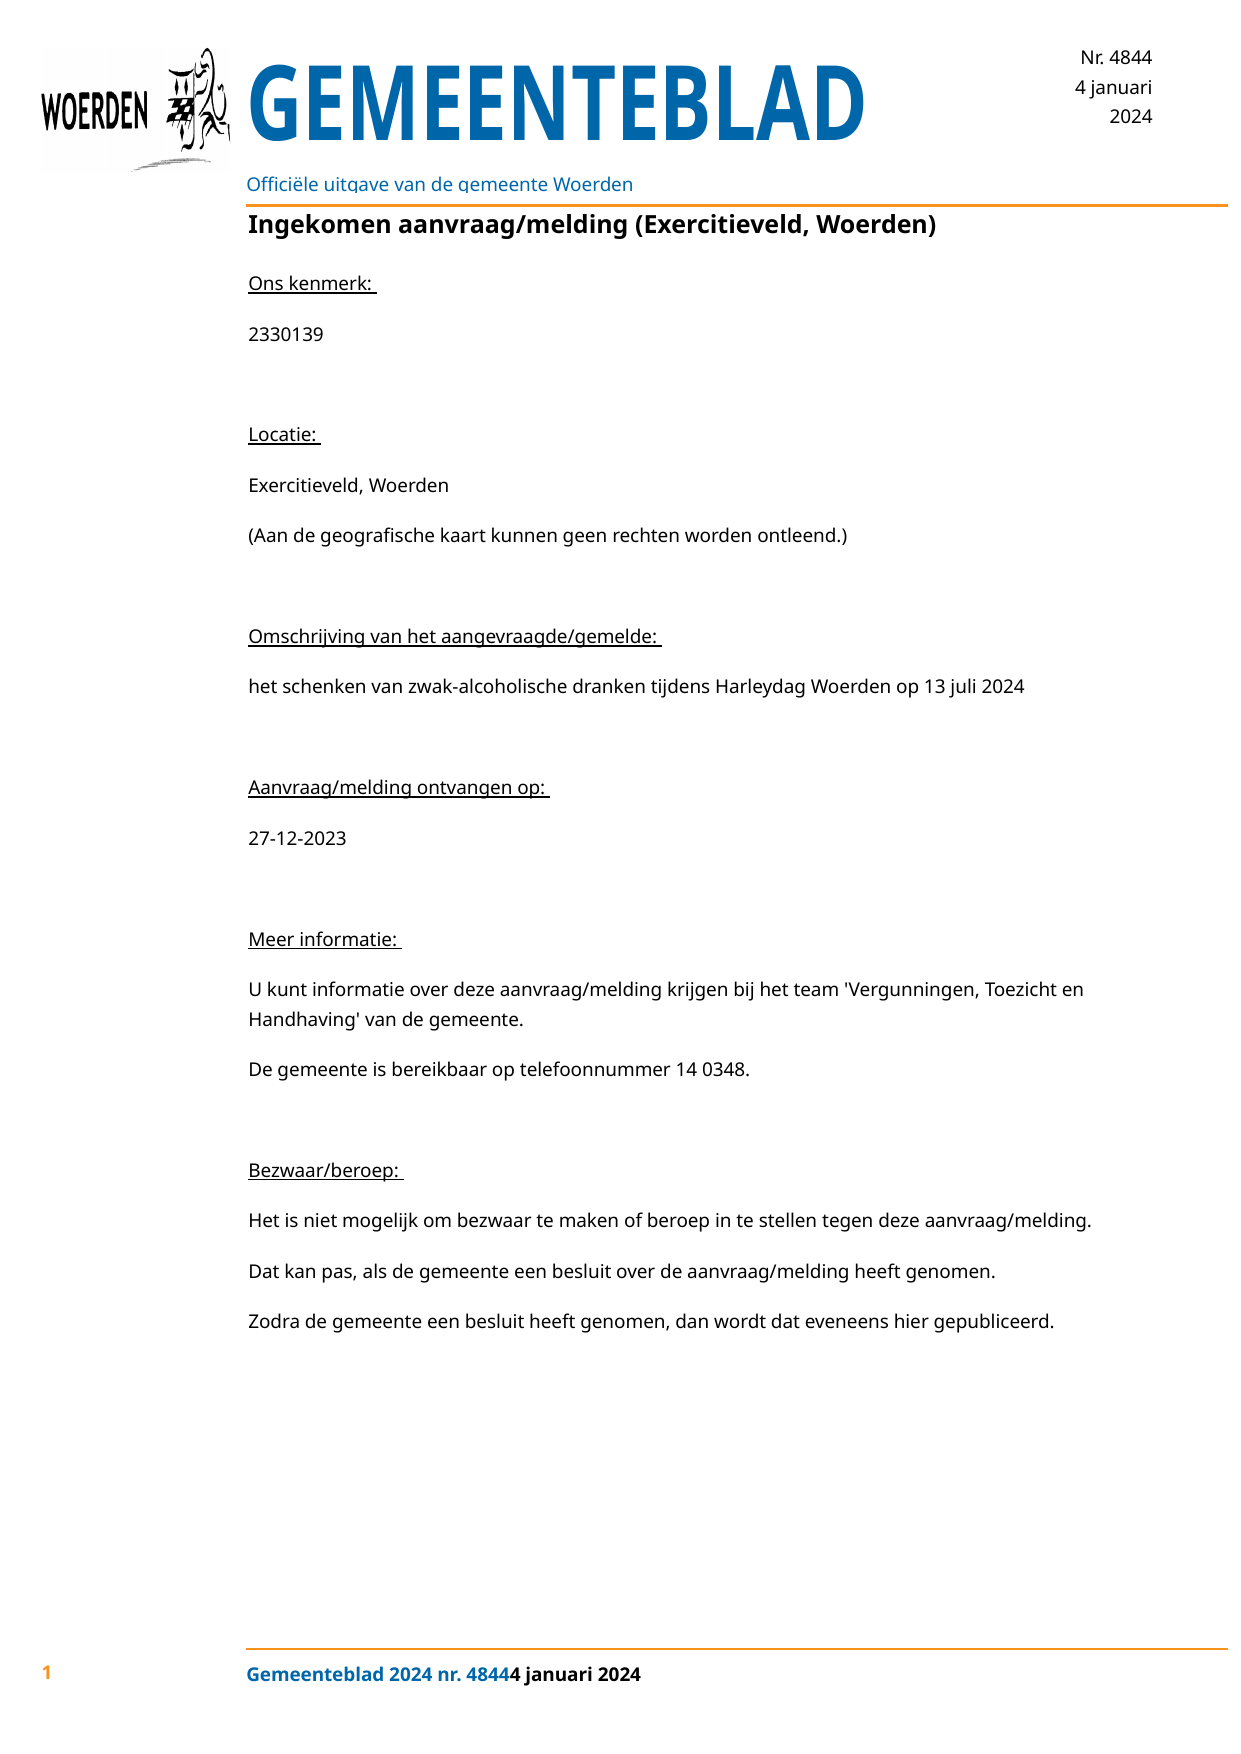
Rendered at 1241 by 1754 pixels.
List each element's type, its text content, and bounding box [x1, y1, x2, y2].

text Bezwaar/beroep: [248, 1157, 1152, 1183]
text Ingekomen aanvraag/melding (Exercitieveld, Woerden) [248, 207, 1152, 241]
text het schenken van zwak-alcoholische dranken tijdens Harleydag Woerden op 13 juli 2024 [248, 674, 1152, 699]
text Dat kan pas, als de gemeente een besluit over de aanvraag/melding heeft genomen. [248, 1258, 1152, 1283]
text 2330139 [248, 321, 1152, 346]
text Meer informatie: [248, 926, 1152, 951]
text Aanvraag/melding ontvangen op: [248, 774, 1152, 800]
text Omschrijving van het aangevraagde/gemelde: [248, 623, 1152, 649]
text Locatie: [248, 422, 1152, 447]
text Zodra de gemeente een besluit heeft genomen, dan wordt dat eveneens hier gepubliceerd. [248, 1308, 1152, 1334]
picture [41, 47, 231, 172]
text 27-12-2023 [248, 825, 1152, 851]
text Het is niet mogelijk om bezwaar te maken of beroep in te stellen tegen deze aanvraag/melding. [248, 1207, 1152, 1233]
text U kunt informatie over deze aanvraag/melding krijgen bij het team 'Vergunningen, Toezicht en Handhaving' van de gemeente. [248, 976, 1152, 1031]
text Ons kenmerk: [248, 270, 1152, 296]
text (Aan de geografische kaart kunnen geen rechten worden ontleend.) [248, 522, 1152, 548]
text De gemeente is bereikbaar op telefoonnummer 14 0348. [248, 1056, 1152, 1082]
text Exercitieveld, Woerden [248, 472, 1152, 498]
